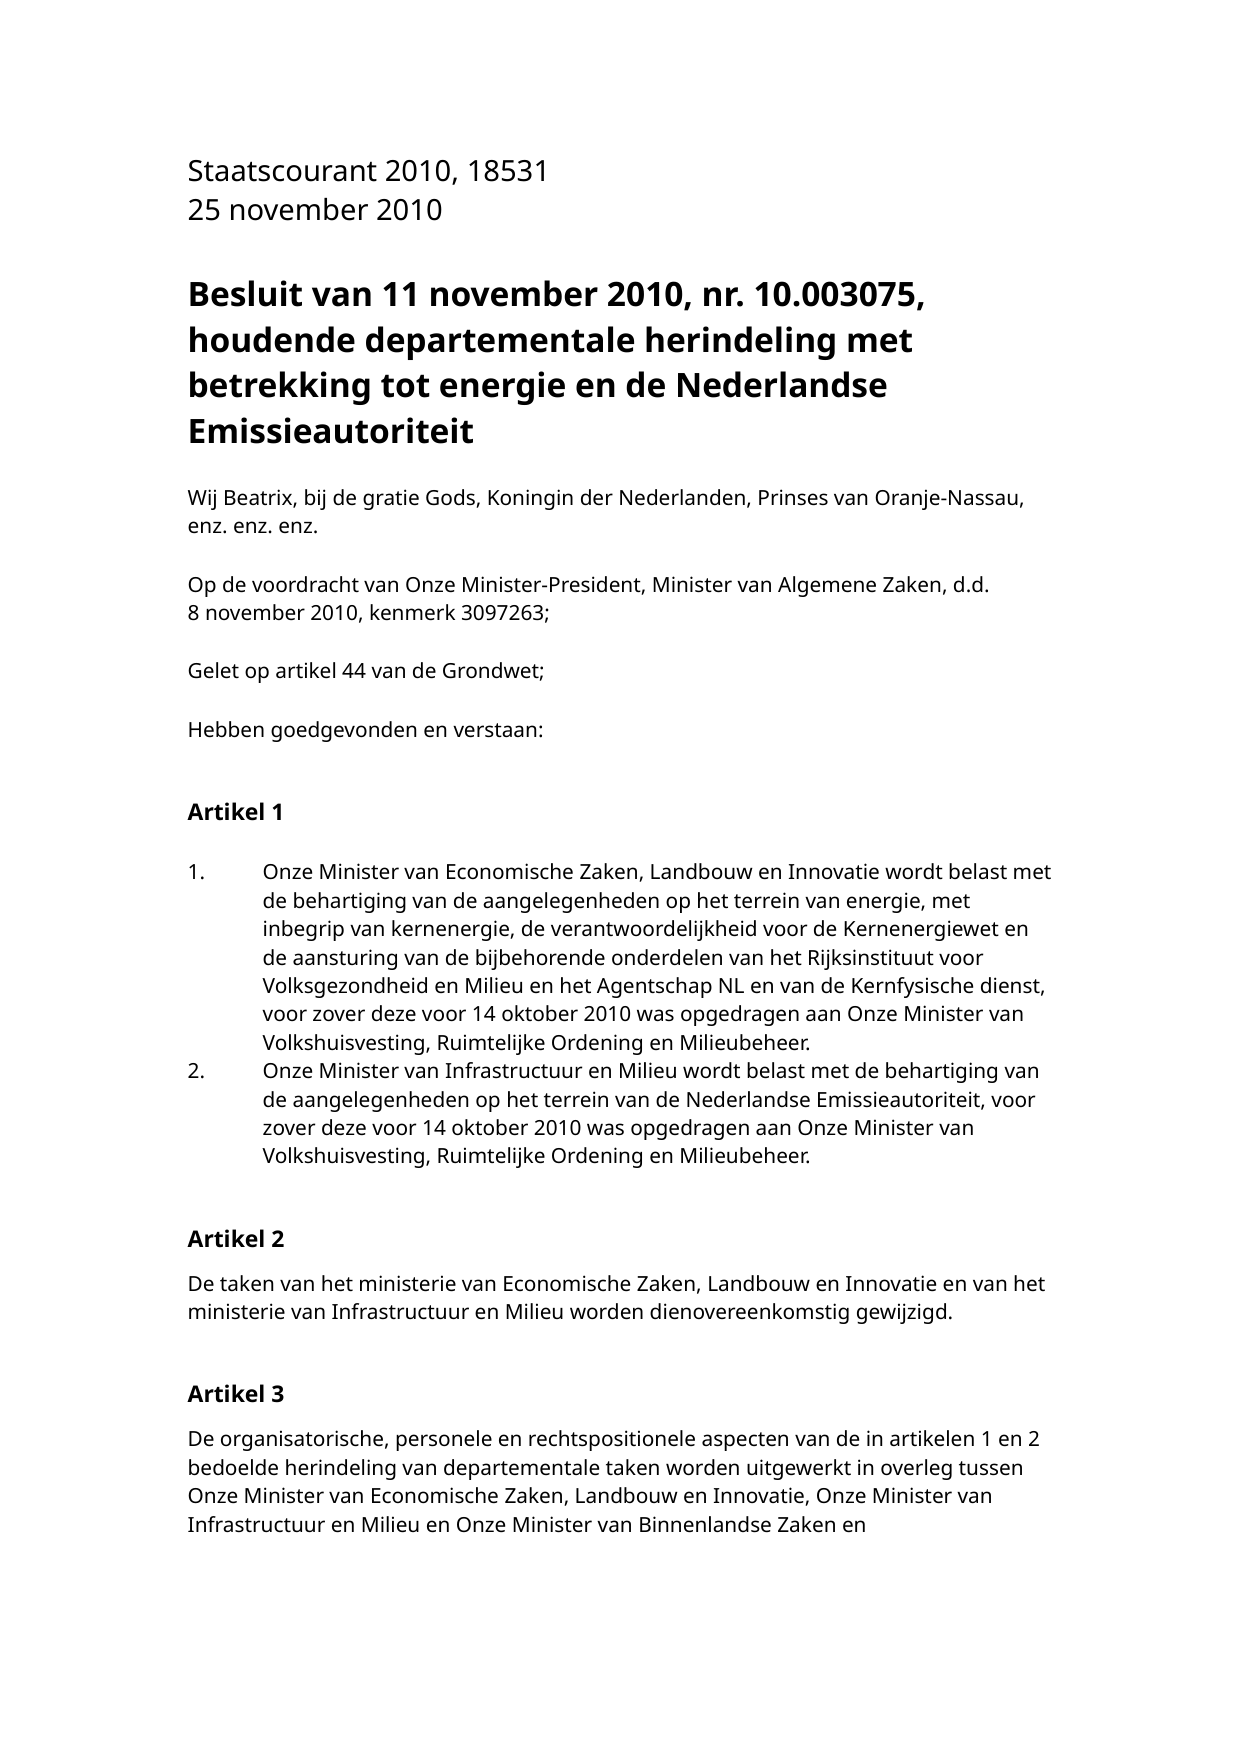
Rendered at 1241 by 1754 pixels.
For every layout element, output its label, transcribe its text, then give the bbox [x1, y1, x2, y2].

text Wij Beatrix, bij de gratie Gods, Koningin der Nederlanden, Prinses van Oranje-Nassau, enz. enz. enz. [187, 483, 1053, 540]
text De organisatorische, personele en rechtspositionele aspecten van de in artikelen 1 en 2 bedoelde herindeling van departementale taken worden uitgewerkt in overleg tussen Onze Minister van Economische Zaken, Landbouw en Innovatie, Onze Minister van Infrastructuur en Milieu en Onze Minister van Binnenlandse Zaken en [187, 1424, 1053, 1538]
subtitle Artikel 3 [187, 1378, 1053, 1409]
list Onze Minister van Infrastructuur en Milieu wordt belast met de behartiging van de aangelegenheden op het terrein van de Nederlandse Emissieautoriteit, voor zover deze voor 14 oktober 2010 was opgedragen aan Onze Minister van Volkshuisvesting, Ruimtelijke Ordening en Milieubeheer. [187, 1056, 1053, 1170]
subtitle Besluit van 11 november 2010, nr. 10.003075, houdende departementale herindeling met betrekking tot energie en de Nederlandse Emissieautoriteit [187, 271, 1053, 453]
subtitle Artikel 2 [187, 1223, 1053, 1254]
text Op de voordracht van Onze Minister-President, Minister van Algemene Zaken, d.d. 8 november 2010, kenmerk 3097263; [187, 570, 1053, 627]
text Gelet op artikel 44 van de Grondwet; [187, 657, 1053, 685]
text Staatscourant 2010, 18531 [187, 150, 1053, 190]
text 25 november 2010 [187, 190, 1053, 229]
subtitle Artikel 1 [187, 796, 1053, 827]
list Onze Minister van Economische Zaken, Landbouw en Innovatie wordt belast met de behartiging van de aangelegenheden op het terrein van energie, met inbegrip van kernenergie, de verantwoordelijkheid voor de Kernenergiewet en de aansturing van de bijbehorende onderdelen van het Rijksinstituut voor Volksgezondheid en Milieu en het Agentschap NL en van de Kernfysische dienst, voor zover deze voor 14 oktober 2010 was opgedragen aan Onze Minister van Volkshuisvesting, Ruimtelijke Ordening en Milieubeheer. [187, 857, 1053, 1056]
text De taken van het ministerie van Economische Zaken, Landbouw en Innovatie en van het ministerie van Infrastructuur en Milieu worden dienovereenkomstig gewijzigd. [187, 1269, 1053, 1326]
text Hebben goedgevonden en verstaan: [187, 715, 1053, 743]
